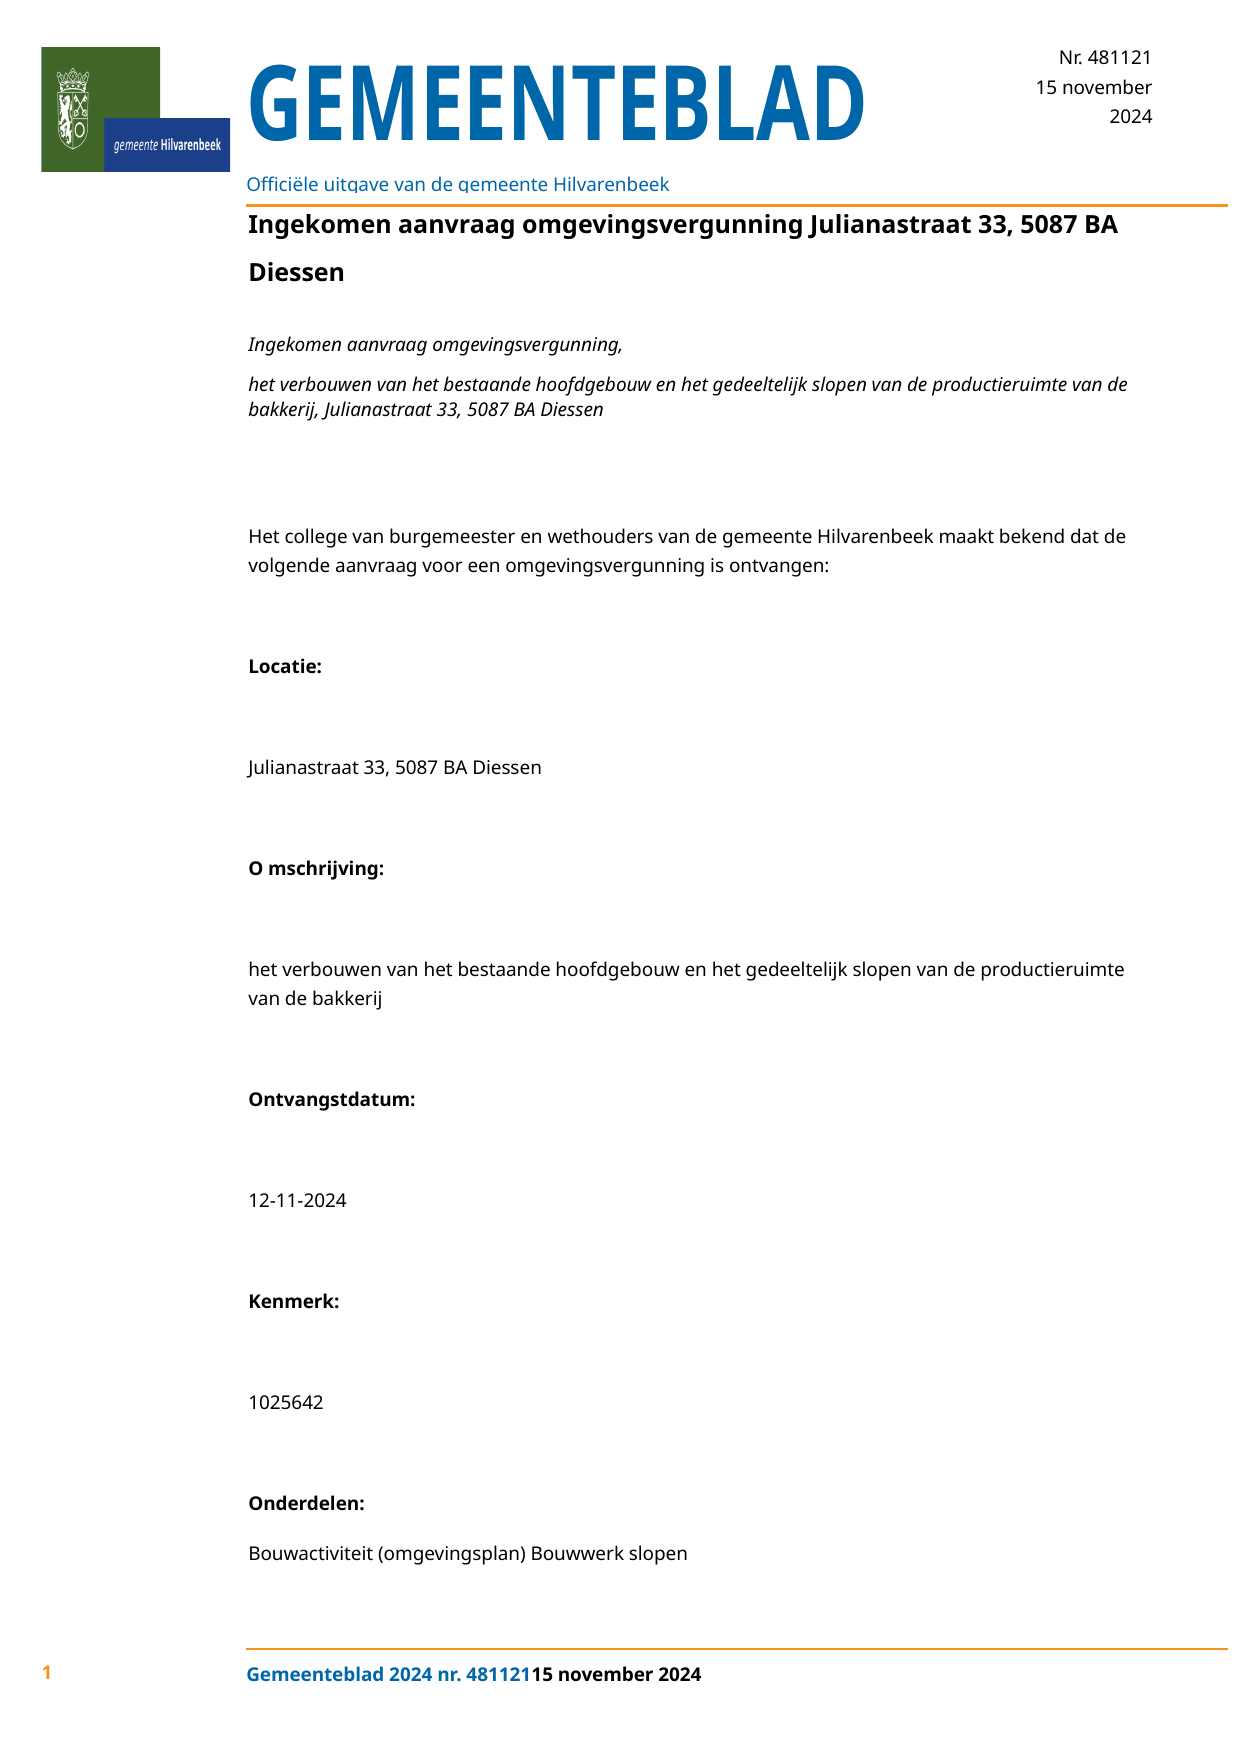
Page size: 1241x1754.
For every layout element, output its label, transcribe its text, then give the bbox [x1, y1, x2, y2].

text Kenmerk: [248, 1288, 1152, 1314]
text Onderdelen: [248, 1490, 1152, 1515]
text 12-11-2024 [248, 1187, 1152, 1213]
text Ingekomen aanvraag omgevingsvergunning, [248, 331, 1152, 357]
text Het college van burgemeester en wethouders van de gemeente Hilvarenbeek maakt bekend dat de volgende aanvraag voor een omgevingsvergunning is ontvangen: [248, 523, 1152, 578]
text het verbouwen van het bestaande hoofdgebouw en het gedeeltelijk slopen van de productieruimte van de bakkerij [248, 956, 1152, 1011]
text Ontvangstdatum: [248, 1086, 1152, 1112]
text 1025642 [248, 1389, 1152, 1414]
text Bouwactiviteit (omgevingsplan) Bouwwerk slopen [248, 1540, 1152, 1566]
picture [41, 47, 231, 172]
text Ingekomen aanvraag omgevingsvergunning Julianastraat 33, 5087 BA Diessen [248, 207, 1152, 288]
text Julianastraat 33, 5087 BA Diessen [248, 754, 1152, 780]
text het verbouwen van het bestaande hoofdgebouw en het gedeeltelijk slopen van de productieruimte van de bakkerij, Julianastraat 33, 5087 BA Diessen [248, 371, 1152, 422]
text Locatie: [248, 653, 1152, 679]
text O mschrijving: [248, 855, 1152, 881]
